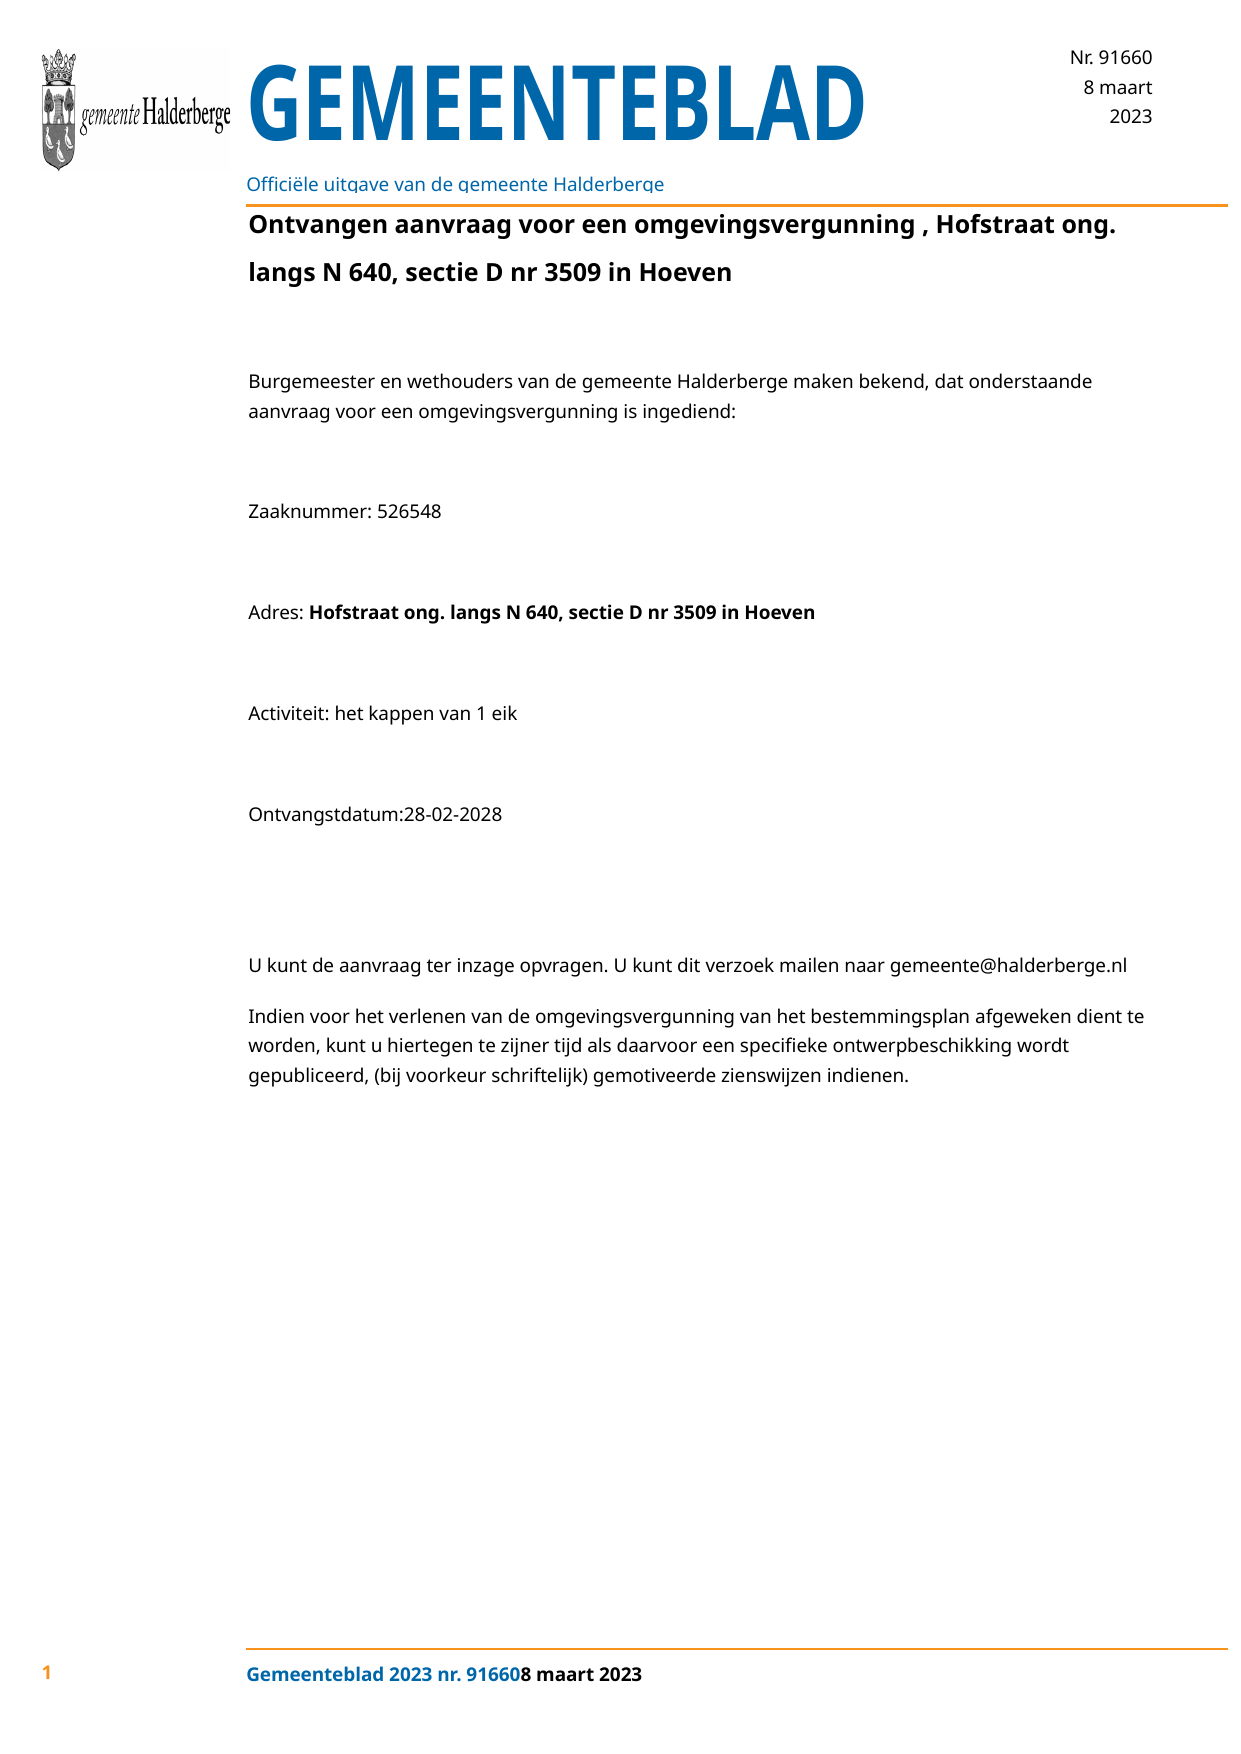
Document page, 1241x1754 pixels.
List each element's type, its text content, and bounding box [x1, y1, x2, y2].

text Activiteit: het kappen van 1 eik [248, 700, 1152, 726]
text Indien voor het verlenen van de omgevingsvergunning van het bestemmingsplan afgeweken dient te worden, kunt u hiertegen te zijner tijd als daarvoor een specifieke ontwerpbeschikking wordt gepubliceerd, (bij voorkeur schriftelijk) gemotiveerde zienswijzen indienen. [248, 1003, 1152, 1088]
text Adres: Hofstraat ong. langs N 640, sectie D nr 3509 in Hoeven [248, 599, 1152, 625]
picture [41, 47, 231, 172]
text Burgemeester en wethouders van de gemeente Halderberge maken bekend, dat onderstaande aanvraag voor een omgevingsvergunning is ingediend: [248, 368, 1152, 424]
text U kunt de aanvraag ter inzage opvragen. U kunt dit verzoek mailen naar gemeente@halderberge.nl [248, 952, 1152, 978]
text Ontvangstdatum:28-02-2028 [248, 801, 1152, 827]
text Zaaknummer: 526548 [248, 499, 1152, 524]
text Ontvangen aanvraag voor een omgevingsvergunning , Hofstraat ong. langs N 640, sectie D nr 3509 in Hoeven [248, 207, 1152, 288]
